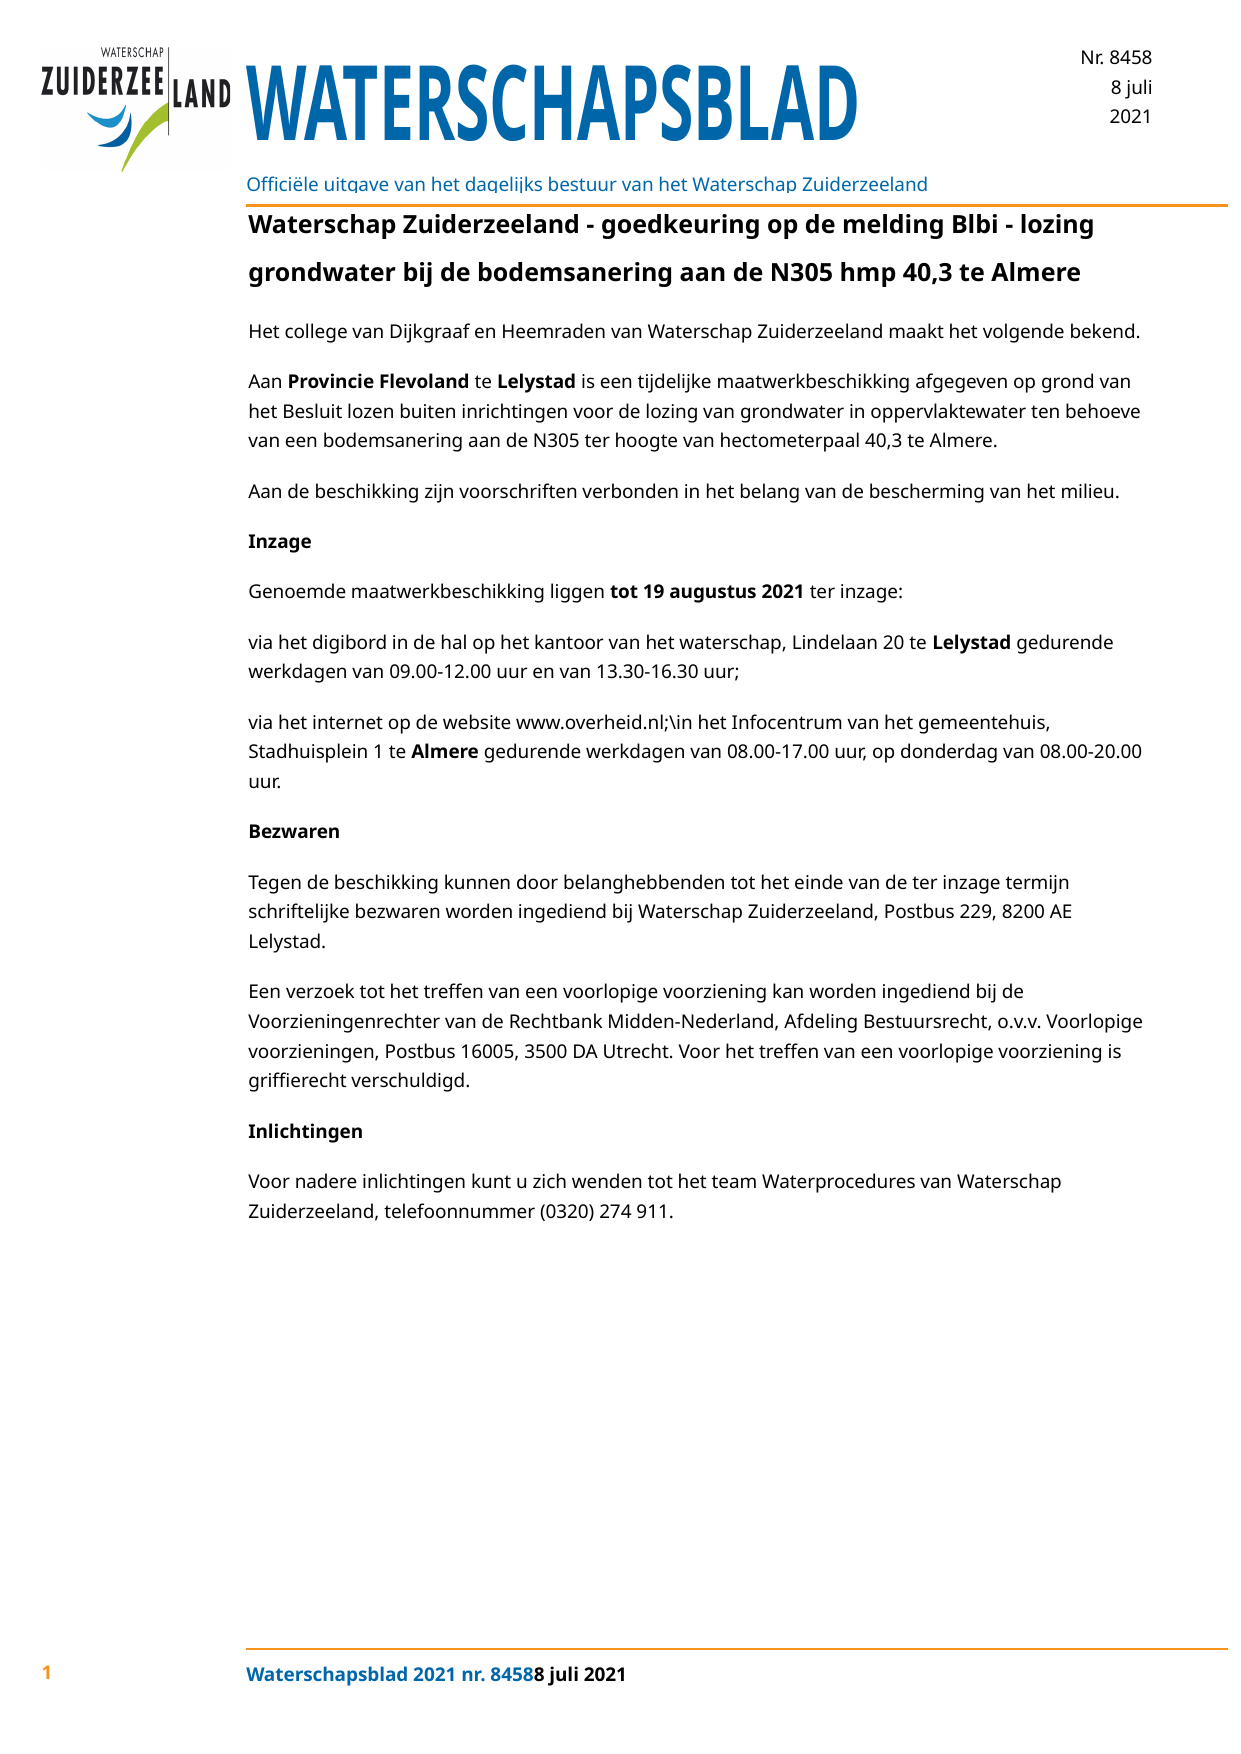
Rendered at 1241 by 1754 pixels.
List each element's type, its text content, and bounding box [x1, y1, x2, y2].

text Inlichtingen [248, 1118, 1152, 1144]
text via het digibord in de hal op het kantoor van het waterschap, Lindelaan 20 te Lelystad gedurende werkdagen van 09.00-12.00 uur en van 13.30-16.30 uur; [248, 629, 1152, 684]
text Inzage [248, 528, 1152, 554]
text Voor nadere inlichtingen kunt u zich wenden tot het team Waterprocedures van Waterschap Zuiderzeeland, telefoonnummer (0320) 274 911. [248, 1168, 1152, 1224]
picture [41, 47, 231, 172]
text Het college van Dijkgraaf en Heemraden van Waterschap Zuiderzeeland maakt het volgende bekend. [248, 318, 1152, 344]
text Aan Provincie Flevoland te Lelystad is een tijdelijke maatwerkbeschikking afgegeven op grond van het Besluit lozen buiten inrichtingen voor de lozing van grondwater in oppervlaktewater ten behoeve van een bodemsanering aan de N305 ter hoogte van hectometerpaal 40,3 te Almere. [248, 368, 1152, 453]
text Bezwaren [248, 819, 1152, 844]
text via het internet op de website www.overheid.nl;\in het Infocentrum van het gemeentehuis, Stadhuisplein 1 te Almere gedurende werkdagen van 08.00-17.00 uur, op donderdag van 08.00-20.00 uur. [248, 709, 1152, 794]
text Waterschap Zuiderzeeland - goedkeuring op de melding Blbi - lozing grondwater bij de bodemsanering aan de N305 hmp 40,3 te Almere [248, 207, 1152, 288]
text Aan de beschikking zijn voorschriften verbonden in het belang van de bescherming van het milieu. [248, 478, 1152, 504]
text Tegen de beschikking kunnen door belanghebbenden tot het einde van de ter inzage termijn schriftelijke bezwaren worden ingediend bij Waterschap Zuiderzeeland, Postbus 229, 8200 AE Lelystad. [248, 869, 1152, 954]
text Genoemde maatwerkbeschikking liggen tot 19 augustus 2021 ter inzage: [248, 579, 1152, 604]
text Een verzoek tot het treffen van een voorlopige voorziening kan worden ingediend bij de Voorzieningenrechter van de Rechtbank Midden-Nederland, Afdeling Bestuursrecht, o.v.v. Voorlopige voorzieningen, Postbus 16005, 3500 DA Utrecht. Voor het treffen van een voorlopige voorziening is griffierecht verschuldigd. [248, 979, 1152, 1093]
